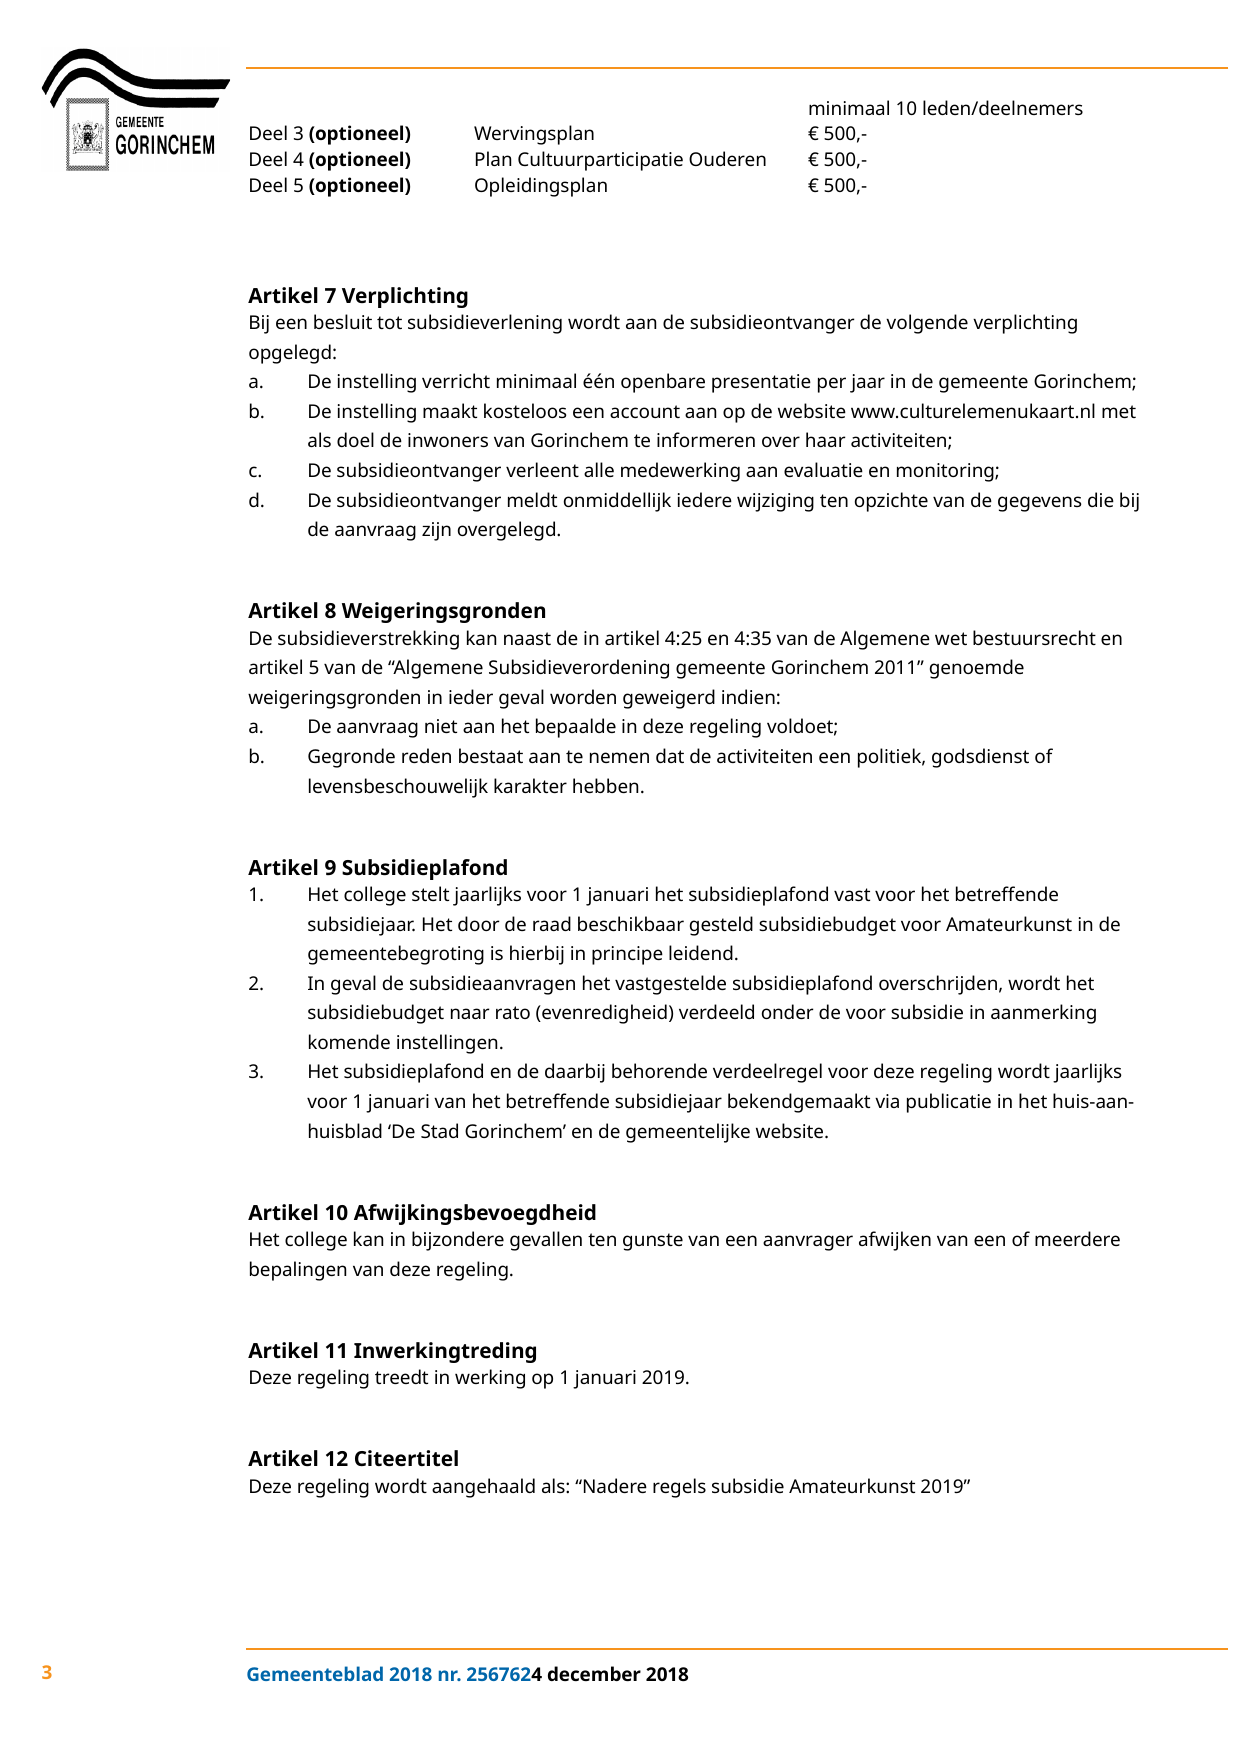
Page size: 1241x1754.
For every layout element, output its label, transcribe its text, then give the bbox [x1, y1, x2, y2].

list Gegronde reden bestaat aan te nemen dat de activiteiten een politiek, godsdienst of levensbeschouwelijk karakter hebben. [248, 743, 1152, 798]
table_cell Wervingsplan [474, 121, 808, 146]
text Artikel 9 Subsidieplafond [248, 853, 1152, 881]
text Artikel 7 Verplichting [248, 281, 1152, 309]
table_cell Opleidingsplan [474, 172, 808, 198]
text Het college kan in bijzondere gevallen ten gunste van een aanvrager afwijken van een of meerdere bepalingen van deze regeling. [248, 1226, 1152, 1282]
list De aanvraag niet aan het bepaalde in deze regeling voldoet; [248, 714, 1152, 739]
table_cell minimaal 10 leden/deelnemers [808, 95, 1152, 121]
table_cell € 500,- [808, 172, 1152, 198]
table_cell Deel 5 (optioneel) [248, 172, 474, 198]
list De instelling maakt kosteloos een account aan op de website www.culturelemenukaart.nl met als doel de inwoners van Gorinchem te informeren over haar activiteiten; [248, 398, 1152, 453]
text Deze regeling treedt in werking op 1 januari 2019. [248, 1364, 1152, 1390]
text De subsidieverstrekking kan naast de in artikel 4:25 en 4:35 van de Algemene wet bestuursrecht en artikel 5 van de “Algemene Subsidieverordening gemeente Gorinchem 2011” genoemde weigeringsgronden in ieder geval worden geweigerd indien: [248, 625, 1152, 710]
table_cell Deel 3 (optioneel) [248, 121, 474, 146]
text Artikel 8 Weigeringsgronden [248, 596, 1152, 625]
list Het subsidieplafond en de daarbij behorende verdeelregel voor deze regeling wordt jaarlijks voor 1 januari van het betreffende subsidiejaar bekendgemaakt via publicatie in het huis-aan-huisblad ‘De Stad Gorinchem’ en de gemeentelijke website. [248, 1059, 1152, 1144]
text Bij een besluit tot subsidieverlening wordt aan de subsidieontvanger de volgende verplichting opgelegd: [248, 309, 1152, 365]
list De subsidieontvanger verleent alle medewerking aan evaluatie en monitoring; [248, 457, 1152, 483]
list De instelling verricht minimaal één openbare presentatie per jaar in de gemeente Gorinchem; [248, 368, 1152, 394]
table_cell Plan Cultuurparticipatie Ouderen [474, 146, 808, 172]
text Artikel 11 Inwerkingtreding [248, 1336, 1152, 1364]
list In geval de subsidieaanvragen het vastgestelde subsidieplafond overschrijden, wordt het subsidiebudget naar rato (evenredigheid) verdeeld onder de voor subsidie in aanmerking komende instellingen. [248, 970, 1152, 1055]
text Deze regeling wordt aangehaald als: “Nadere regels subsidie Amateurkunst 2019” [248, 1473, 1152, 1498]
text Artikel 10 Afwijkingsbevoegdheid [248, 1198, 1152, 1226]
list De subsidieontvanger meldt onmiddellijk iedere wijziging ten opzichte van de gegevens die bij de aanvraag zijn overgelegd. [248, 487, 1152, 542]
table_cell € 500,- [808, 146, 1152, 172]
table_cell € 500,- [808, 121, 1152, 146]
table_cell [474, 95, 808, 121]
picture [41, 47, 231, 172]
list Het college stelt jaarlijks voor 1 januari het subsidieplafond vast voor het betreffende subsidiejaar. Het door de raad beschikbaar gesteld subsidiebudget voor Amateurkunst in de gemeentebegroting is hierbij in principe leidend. [248, 881, 1152, 966]
text Artikel 12 Citeertitel [248, 1444, 1152, 1473]
table_cell Deel 4 (optioneel) [248, 146, 474, 172]
table_cell [248, 95, 474, 121]
